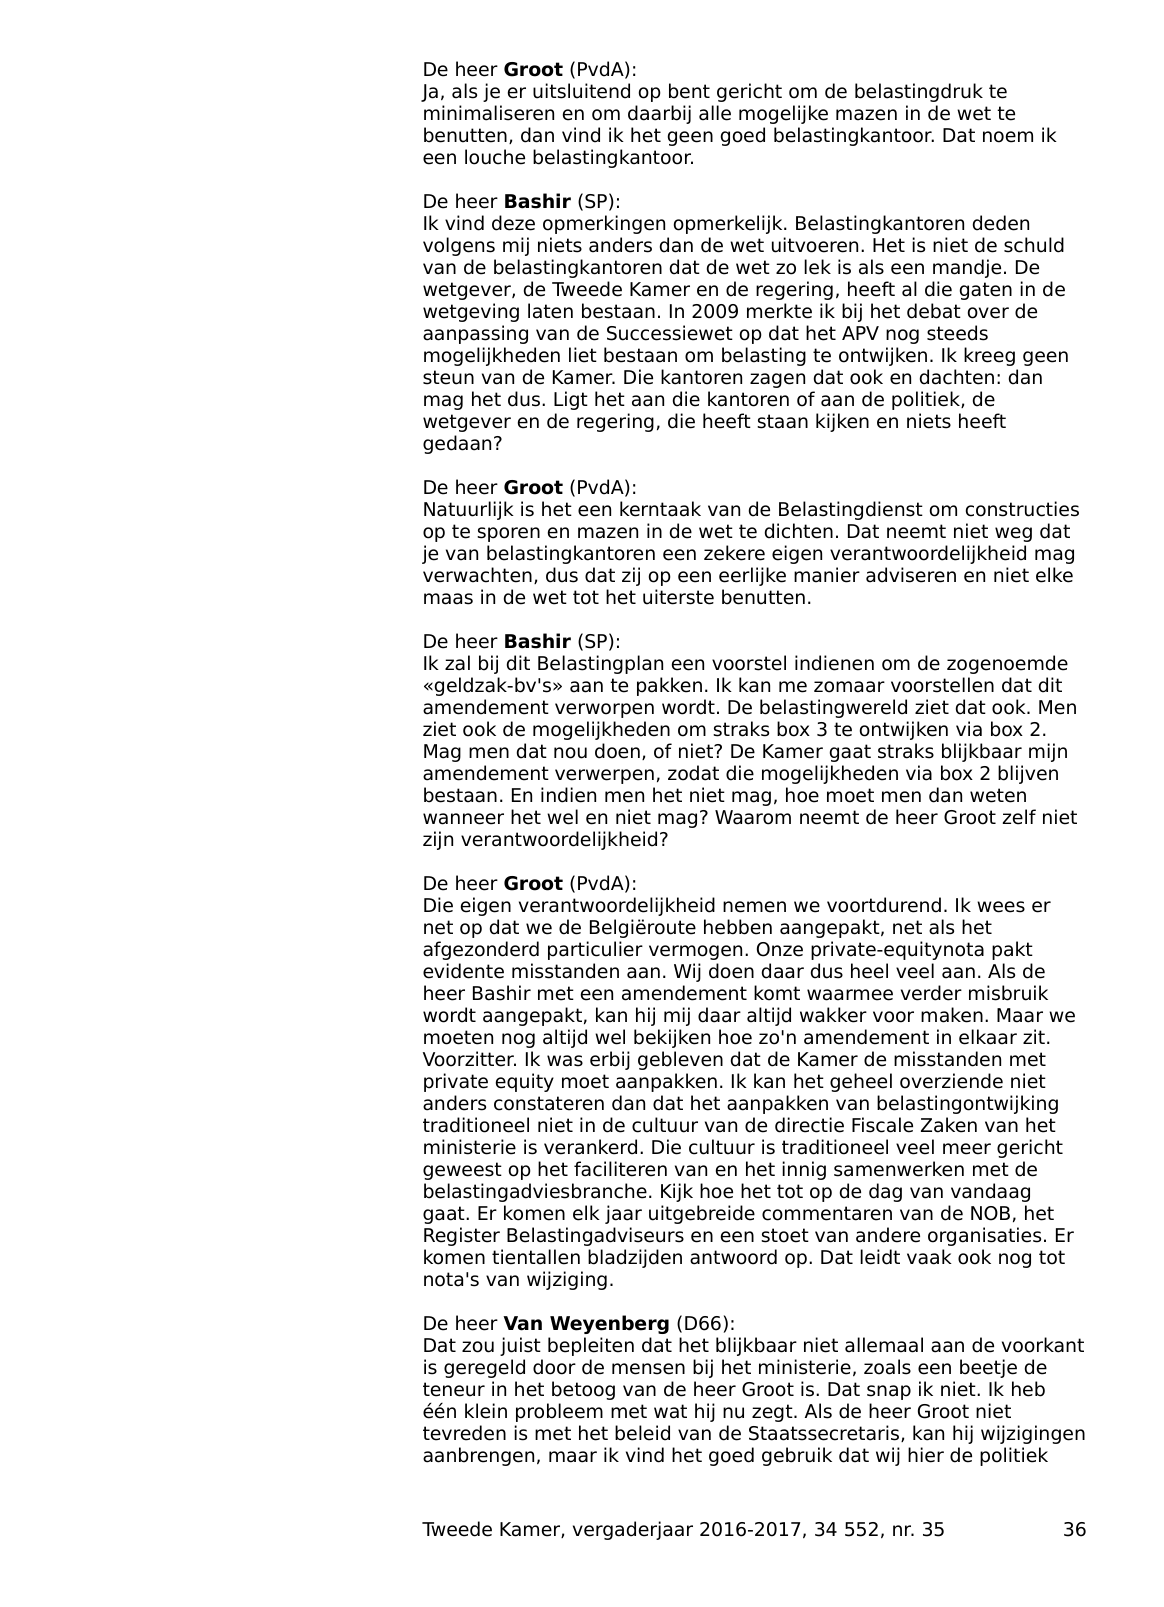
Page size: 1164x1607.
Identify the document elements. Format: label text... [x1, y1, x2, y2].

text Ik vind deze opmerkingen opmerkelijk. Belastingkantoren deden volgens mij niets anders dan de wet uitvoeren. Het is niet de schuld van de belastingkantoren dat de wet zo lek is als een mandje. De wetgever, de Tweede Kamer en de regering, heeft al die gaten in de wetgeving laten bestaan. In 2009 merkte ik bij het debat over de aanpassing van de Successiewet op dat het APV nog steeds mogelijkheden liet bestaan om belasting te ontwijken. Ik kreeg geen steun van de Kamer. Die kantoren zagen dat ook en dachten: dan mag het dus. Ligt het aan die kantoren of aan de politiek, de wetgever en de regering, die heeft staan kijken en niets heeft gedaan? [422, 213, 1087, 455]
text De heer Bashir (SP): [422, 191, 1087, 213]
text Die eigen verantwoordelijkheid nemen we voortdurend. Ik wees er net op dat we de Belgiëroute hebben aangepakt, net als het afgezonderd particulier vermogen. Onze private-equitynota pakt evidente misstanden aan. Wij doen daar dus heel veel aan. Als de heer Bashir met een amendement komt waarmee verder misbruik wordt aangepakt, kan hij mij daar altijd wakker voor maken. Maar we moeten nog altijd wel bekijken hoe zo'n amendement in elkaar zit. [422, 895, 1087, 1049]
text De heer Bashir (SP): [422, 631, 1087, 653]
text Dat zou juist bepleiten dat het blijkbaar niet allemaal aan de voorkant is geregeld door de mensen bij het ministerie, zoals een beetje de teneur in het betoog van de heer Groot is. Dat snap ik niet. Ik heb één klein probleem met wat hij nu zegt. Als de heer Groot niet tevreden is met het beleid van de Staatssecretaris, kan hij wijzigingen aanbrengen, maar ik vind het goed gebruik dat wij hier de politiek [422, 1335, 1087, 1467]
text Ik zal bij dit Belastingplan een voorstel indienen om de zogenoemde «geldzak-bv's» aan te pakken. Ik kan me zomaar voorstellen dat dit amendement verworpen wordt. De belastingwereld ziet dat ook. Men ziet ook de mogelijkheden om straks box 3 te ontwijken via box 2. Mag men dat nou doen, of niet? De Kamer gaat straks blijkbaar mijn amendement verwerpen, zodat die mogelijkheden via box 2 blijven bestaan. En indien men het niet mag, hoe moet men dan weten wanneer het wel en niet mag? Waarom neemt de heer Groot zelf niet zijn verantwoordelijkheid? [422, 653, 1087, 851]
text Ja, als je er uitsluitend op bent gericht om de belastingdruk te minimaliseren en om daarbij alle mogelijke mazen in de wet te benutten, dan vind ik het geen goed belastingkantoor. Dat noem ik een louche belastingkantoor. [422, 81, 1087, 169]
text De heer Groot (PvdA): [422, 477, 1087, 499]
text Natuurlijk is het een kerntaak van de Belastingdienst om constructies op te sporen en mazen in de wet te dichten. Dat neemt niet weg dat je van belastingkantoren een zekere eigen verantwoordelijkheid mag verwachten, dus dat zij op een eerlijke manier adviseren en niet elke maas in de wet tot het uiterste benutten. [422, 499, 1087, 609]
text De heer Van Weyenberg (D66): [422, 1313, 1087, 1335]
text De heer Groot (PvdA): [422, 59, 1087, 81]
text Voorzitter. Ik was erbij gebleven dat de Kamer de misstanden met private equity moet aanpakken. Ik kan het geheel overziende niet anders constateren dan dat het aanpakken van belastingontwijking traditioneel niet in de cultuur van de directie Fiscale Zaken van het ministerie is verankerd. Die cultuur is traditioneel veel meer gericht geweest op het faciliteren van en het innig samenwerken met de belastingadviesbranche. Kijk hoe het tot op de dag van vandaag gaat. Er komen elk jaar uitgebreide commentaren van de NOB, het Register Belastingadviseurs en een stoet van andere organisaties. Er komen tientallen bladzijden antwoord op. Dat leidt vaak ook nog tot nota's van wijziging. [422, 1049, 1087, 1291]
text De heer Groot (PvdA): [422, 873, 1087, 895]
